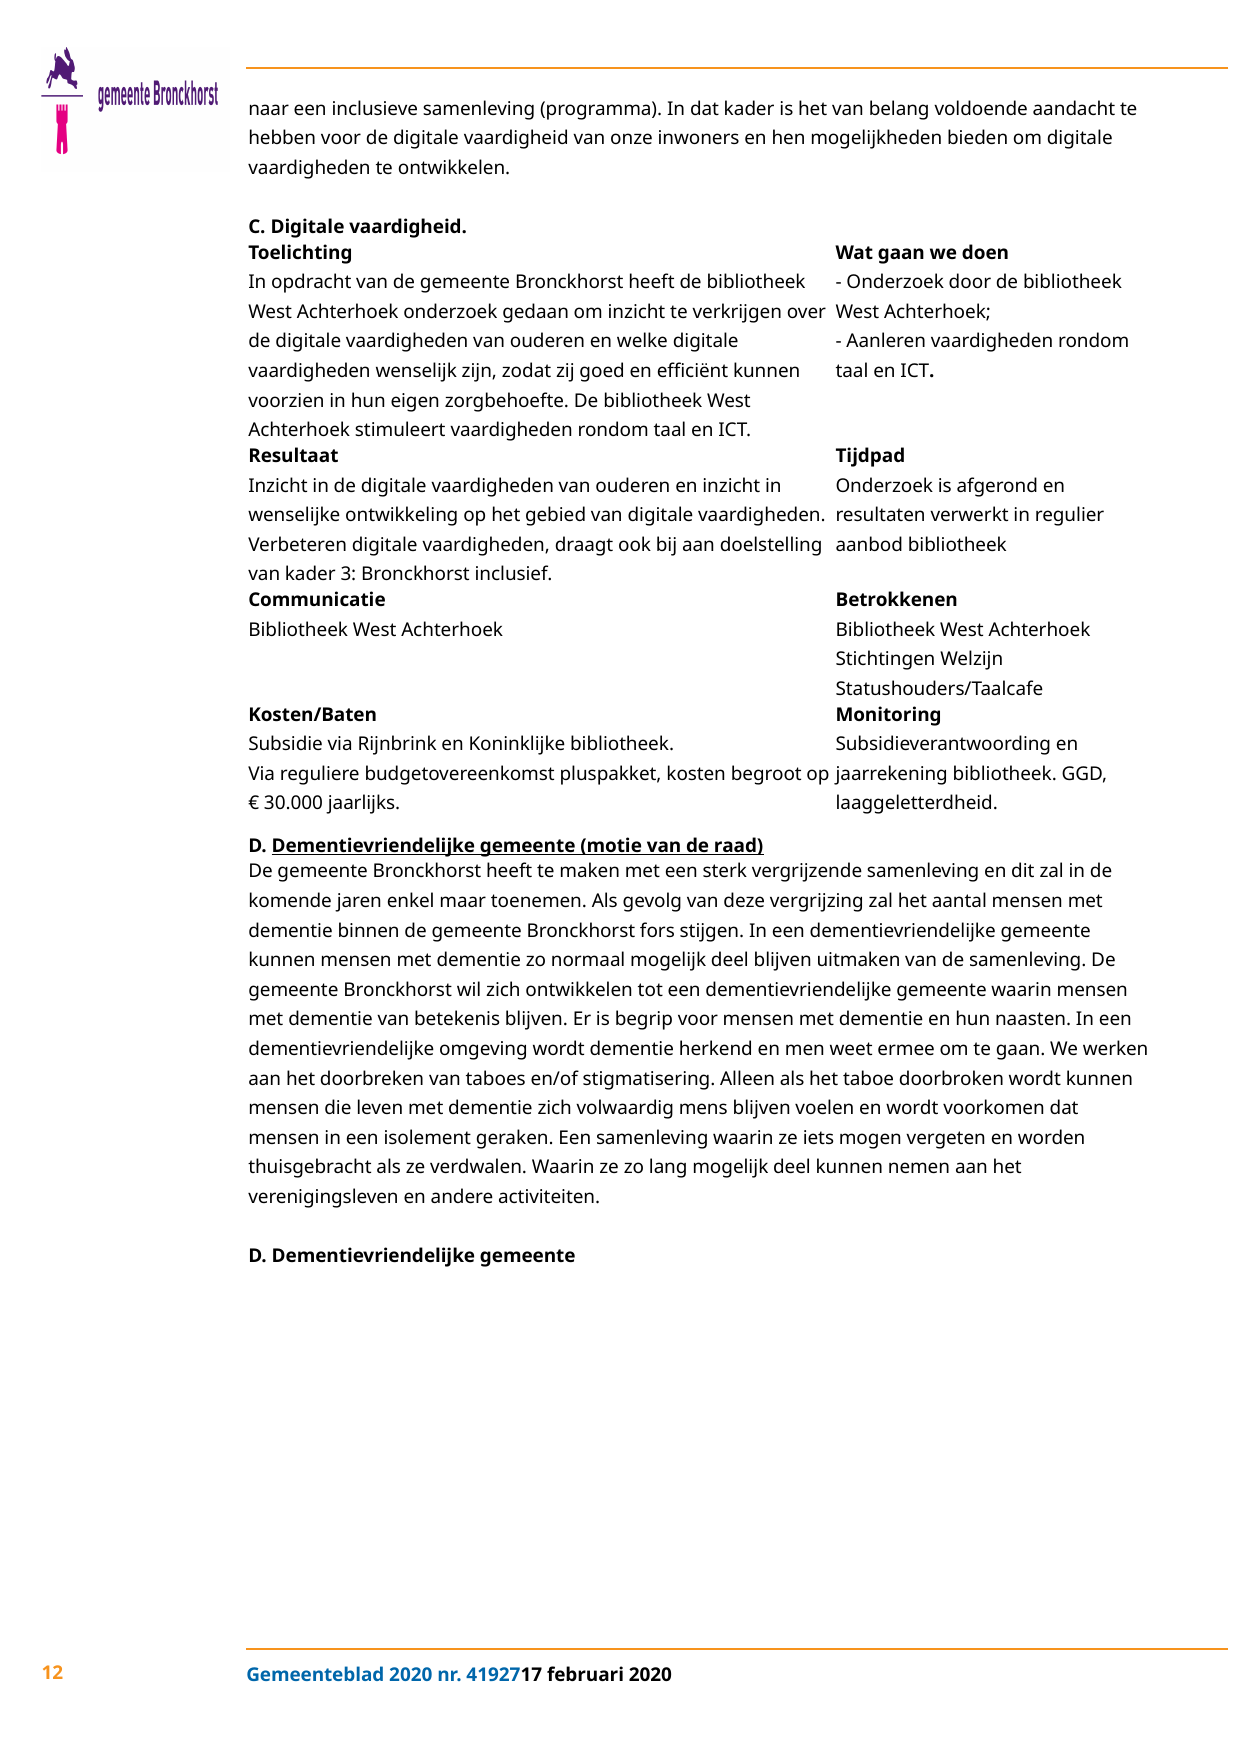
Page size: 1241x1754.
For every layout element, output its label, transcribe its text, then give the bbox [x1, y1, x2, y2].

table_cell Tijdpad Onderzoek is afgerond en resultaten verwerkt in regulier aanbod bibliotheek [835, 442, 1152, 586]
table_header C. Digitale vaardigheid. [248, 213, 1152, 239]
picture [41, 47, 231, 172]
table_cell Resultaat Inzicht in de digitale vaardigheden van ouderen en inzicht in wenselijke ontwikkeling op het gebied van digitale vaardigheden. Verbeteren digitale vaardigheden, draagt ook bij aan doelstelling van kader 3: Bronckhorst inclusief. [248, 442, 835, 586]
text De gemeente Bronckhorst heeft te maken met een sterk vergrijzende samenleving en dit zal in de komende jaren enkel maar toenemen. Als gevolg van deze vergrijzing zal het aantal mensen met dementie binnen de gemeente Bronckhorst fors stijgen. In een dementievriendelijke gemeente kunnen mensen met dementie zo normaal mogelijk deel blijven uitmaken van de samenleving. De gemeente Bronckhorst wil zich ontwikkelen tot een dementievriendelijke gemeente waarin mensen met dementie van betekenis blijven. Er is begrip voor mensen met dementie en hun naasten. In een dementievriendelijke omgeving wordt dementie herkend en men weet ermee om te gaan. We werken aan het doorbreken van taboes en/of stigmatisering. Alleen als het taboe doorbroken wordt kunnen mensen die leven met dementie zich volwaardig mens blijven voelen en wordt voorkomen dat mensen in een isolement geraken. Een samenleving waarin ze iets mogen vergeten en worden thuisgebracht als ze verdwalen. Waarin ze zo lang mogelijk deel kunnen nemen aan het verenigingsleven en andere activiteiten. [248, 858, 1152, 1209]
table_cell Betrokkenen Bibliotheek West Achterhoek Stichtingen Welzijn Statushouders/Taalcafe [835, 586, 1152, 701]
table_cell Communicatie Bibliotheek West Achterhoek [248, 586, 835, 701]
table_cell Wat gaan we doen - Onderzoek door de bibliotheek West Achterhoek; - Aanleren vaardigheden rondom taal en ICT. [835, 239, 1152, 442]
text D. Dementievriendelijke gemeente (motie van de raad) [248, 832, 1152, 858]
table_cell Kosten/Baten Subsidie via Rijnbrink en Koninklijke bibliotheek. Via reguliere budgetovereenkomst pluspakket, kosten begroot op € 30.000 jaarlijks. [248, 701, 835, 815]
text naar een inclusieve samenleving (programma). In dat kader is het van belang voldoende aandacht te hebben voor de digitale vaardigheid van onze inwoners en hen mogelijkheden bieden om digitale vaardigheden te ontwikkelen. [248, 95, 1152, 180]
table_header D. Dementievriendelijke gemeente [248, 1243, 1152, 1268]
table_cell Monitoring Subsidieverantwoording en jaarrekening bibliotheek. GGD, laaggeletterdheid. [835, 701, 1152, 815]
table_cell Toelichting In opdracht van de gemeente Bronckhorst heeft de bibliotheek West Achterhoek onderzoek gedaan om inzicht te verkrijgen over de digitale vaardigheden van ouderen en welke digitale vaardigheden wenselijk zijn, zodat zij goed en efficiënt kunnen voorzien in hun eigen zorgbehoefte. De bibliotheek West Achterhoek stimuleert vaardigheden rondom taal en ICT. [248, 239, 835, 442]
